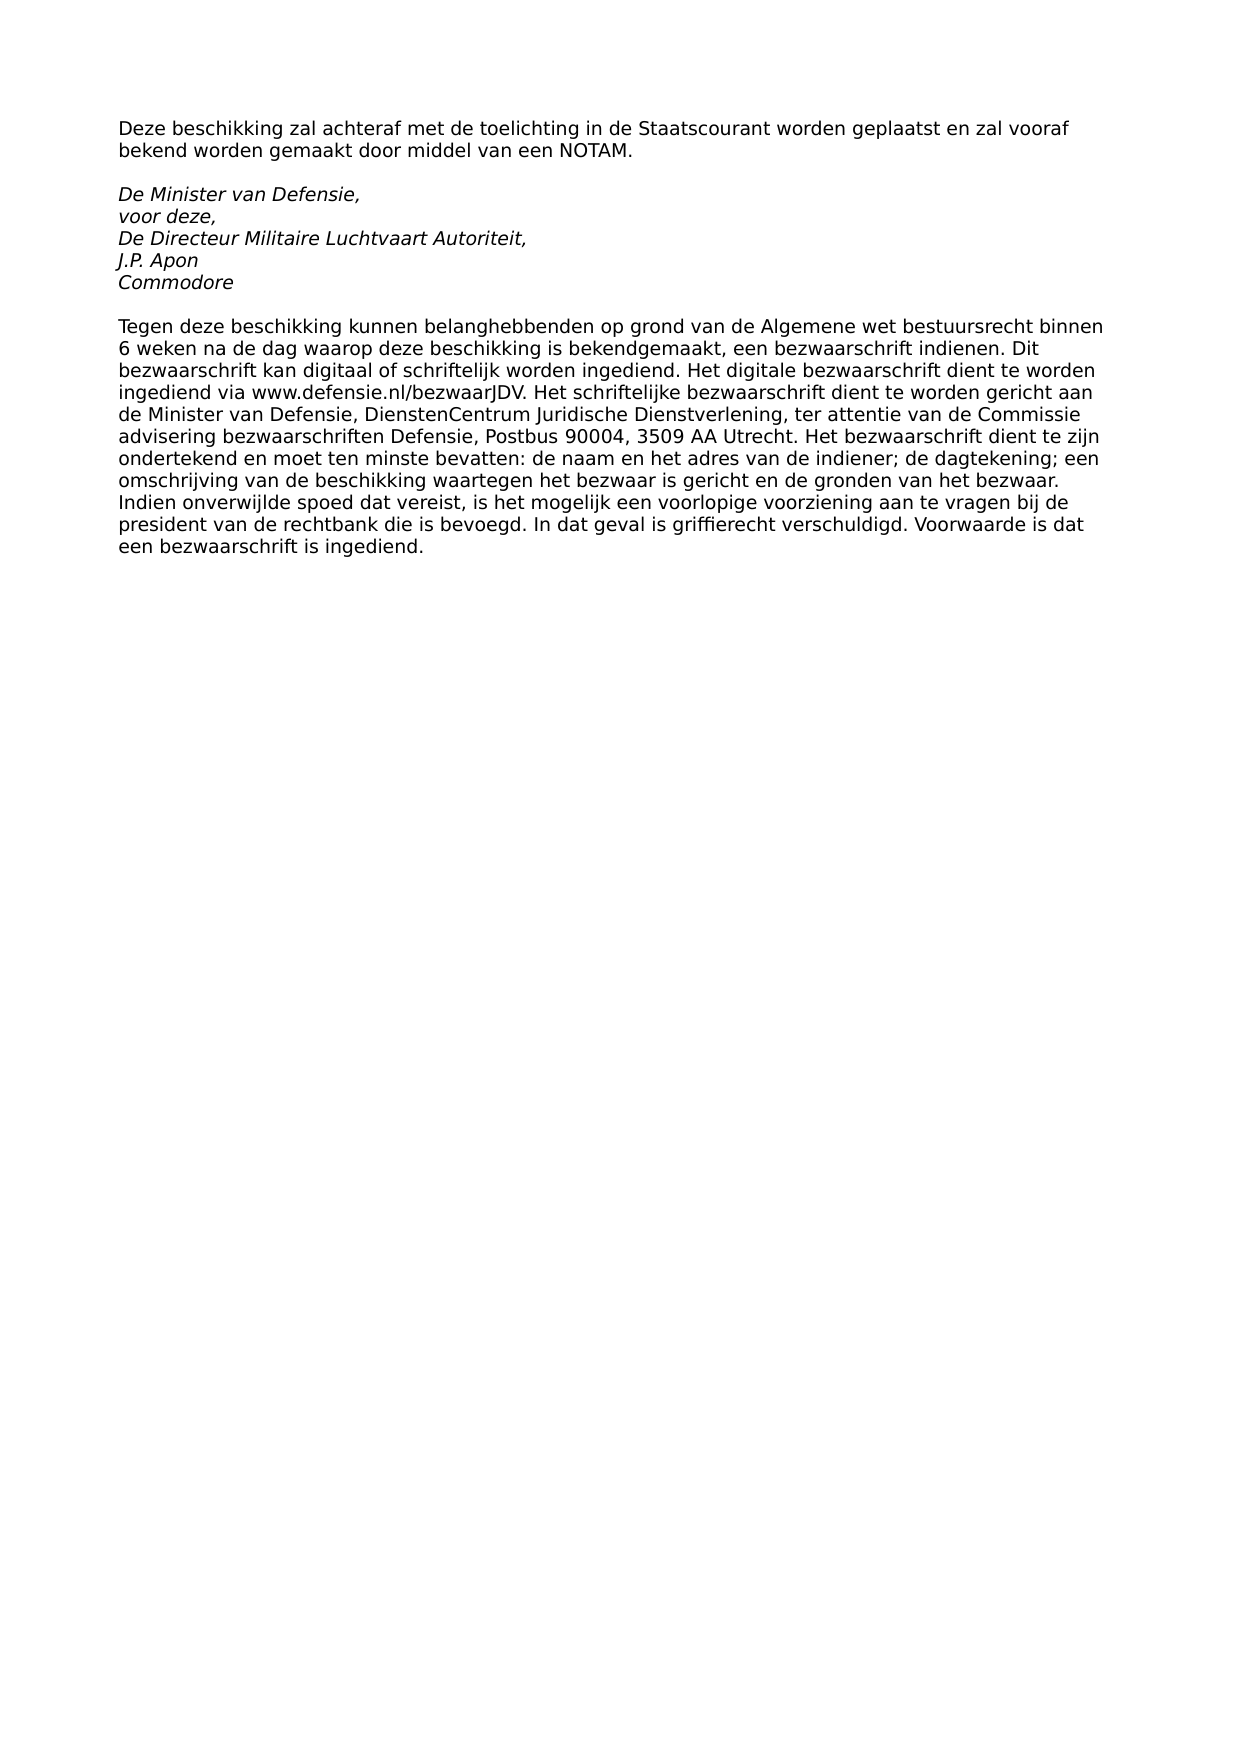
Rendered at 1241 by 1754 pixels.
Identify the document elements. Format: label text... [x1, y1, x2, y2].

text De Minister van Defensie, voor deze, De Directeur Militaire Luchtvaart Autoriteit, J.P. Apon Commodore [118, 184, 1122, 294]
text Tegen deze beschikking kunnen belanghebbenden op grond van de Algemene wet bestuursrecht binnen 6 weken na de dag waarop deze beschikking is bekendgemaakt, een bezwaarschrift indienen. Dit bezwaarschrift kan digitaal of schriftelijk worden ingediend. Het digitale bezwaarschrift dient te worden ingediend via www.defensie.nl/bezwaarJDV. Het schriftelijke bezwaarschrift dient te worden gericht aan de Minister van Defensie, DienstenCentrum Juridische Dienstverlening, ter attentie van de Commissie advisering bezwaarschriften Defensie, Postbus 90004, 3509 AA Utrecht. Het bezwaarschrift dient te zijn ondertekend en moet ten minste bevatten: de naam en het adres van de indiener; de dagtekening; een omschrijving van de beschikking waartegen het bezwaar is gericht en de gronden van het bezwaar. Indien onverwijlde spoed dat vereist, is het mogelijk een voorlopige voorziening aan te vragen bij de president van de rechtbank die is bevoegd. In dat geval is griffierecht verschuldigd. Voorwaarde is dat een bezwaarschrift is ingediend. [118, 316, 1122, 557]
text Deze beschikking zal achteraf met de toelichting in de Staatscourant worden geplaatst en zal vooraf bekend worden gemaakt door middel van een NOTAM. [118, 118, 1122, 162]
